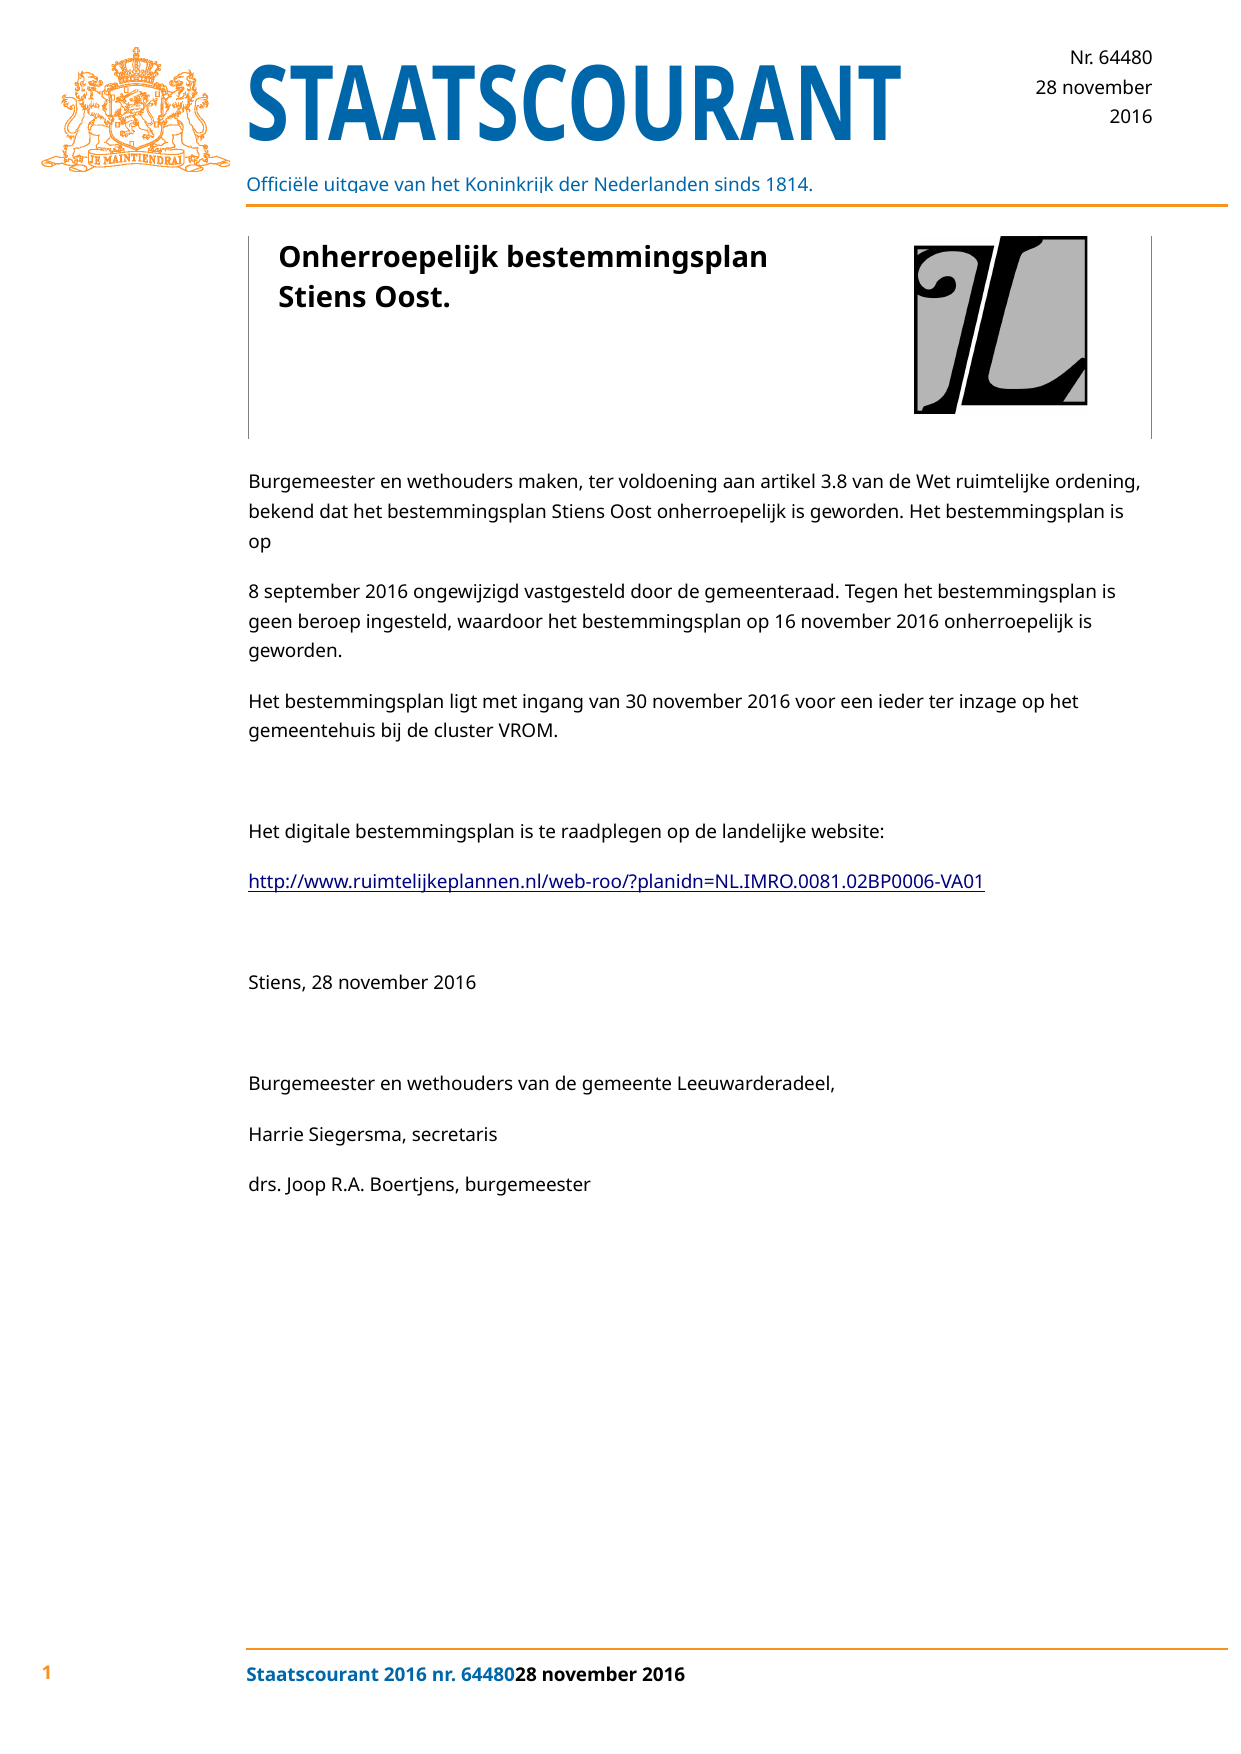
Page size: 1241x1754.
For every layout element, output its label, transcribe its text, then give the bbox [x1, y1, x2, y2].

table_header [850, 236, 914, 413]
table_header [850, 414, 1151, 439]
text Harrie Siegersma, secretaris [248, 1121, 1152, 1146]
text 8 september 2016 ongewijzigd vastgesteld door de gemeenteraad. Tegen het bestemmingsplan is geen beroep ingesteld, waardoor het bestemmingsplan op 16 november 2016 onherroepelijk is geworden. [248, 578, 1152, 663]
table_header [1088, 236, 1151, 413]
table_header Onherroepelijk bestemmingsplan Stiens Oost. [249, 236, 850, 439]
text Stiens, 28 november 2016 [248, 969, 1152, 995]
picture [41, 47, 231, 172]
picture [914, 236, 1088, 414]
text Burgemeester en wethouders maken, ter voldoening aan artikel 3.8 van de Wet ruimtelijke ordening, bekend dat het bestemmingsplan Stiens Oost onherroepelijk is geworden. Het bestemmingsplan is op [248, 469, 1152, 553]
text Het digitale bestemmingsplan is te raadplegen op de landelijke website: [248, 818, 1152, 844]
text http://www.ruimtelijkeplannen.nl/web-roo/?planidn=NL.IMRO.0081.02BP0006-VA01 [248, 869, 1152, 894]
text drs. Joop R.A. Boertjens, burgemeester [248, 1171, 1152, 1197]
text Burgemeester en wethouders van de gemeente Leeuwarderadeel, [248, 1070, 1152, 1096]
text Het bestemmingsplan ligt met ingang van 30 november 2016 voor een ieder ter inzage op het gemeentehuis bij de cluster VROM. [248, 688, 1152, 743]
